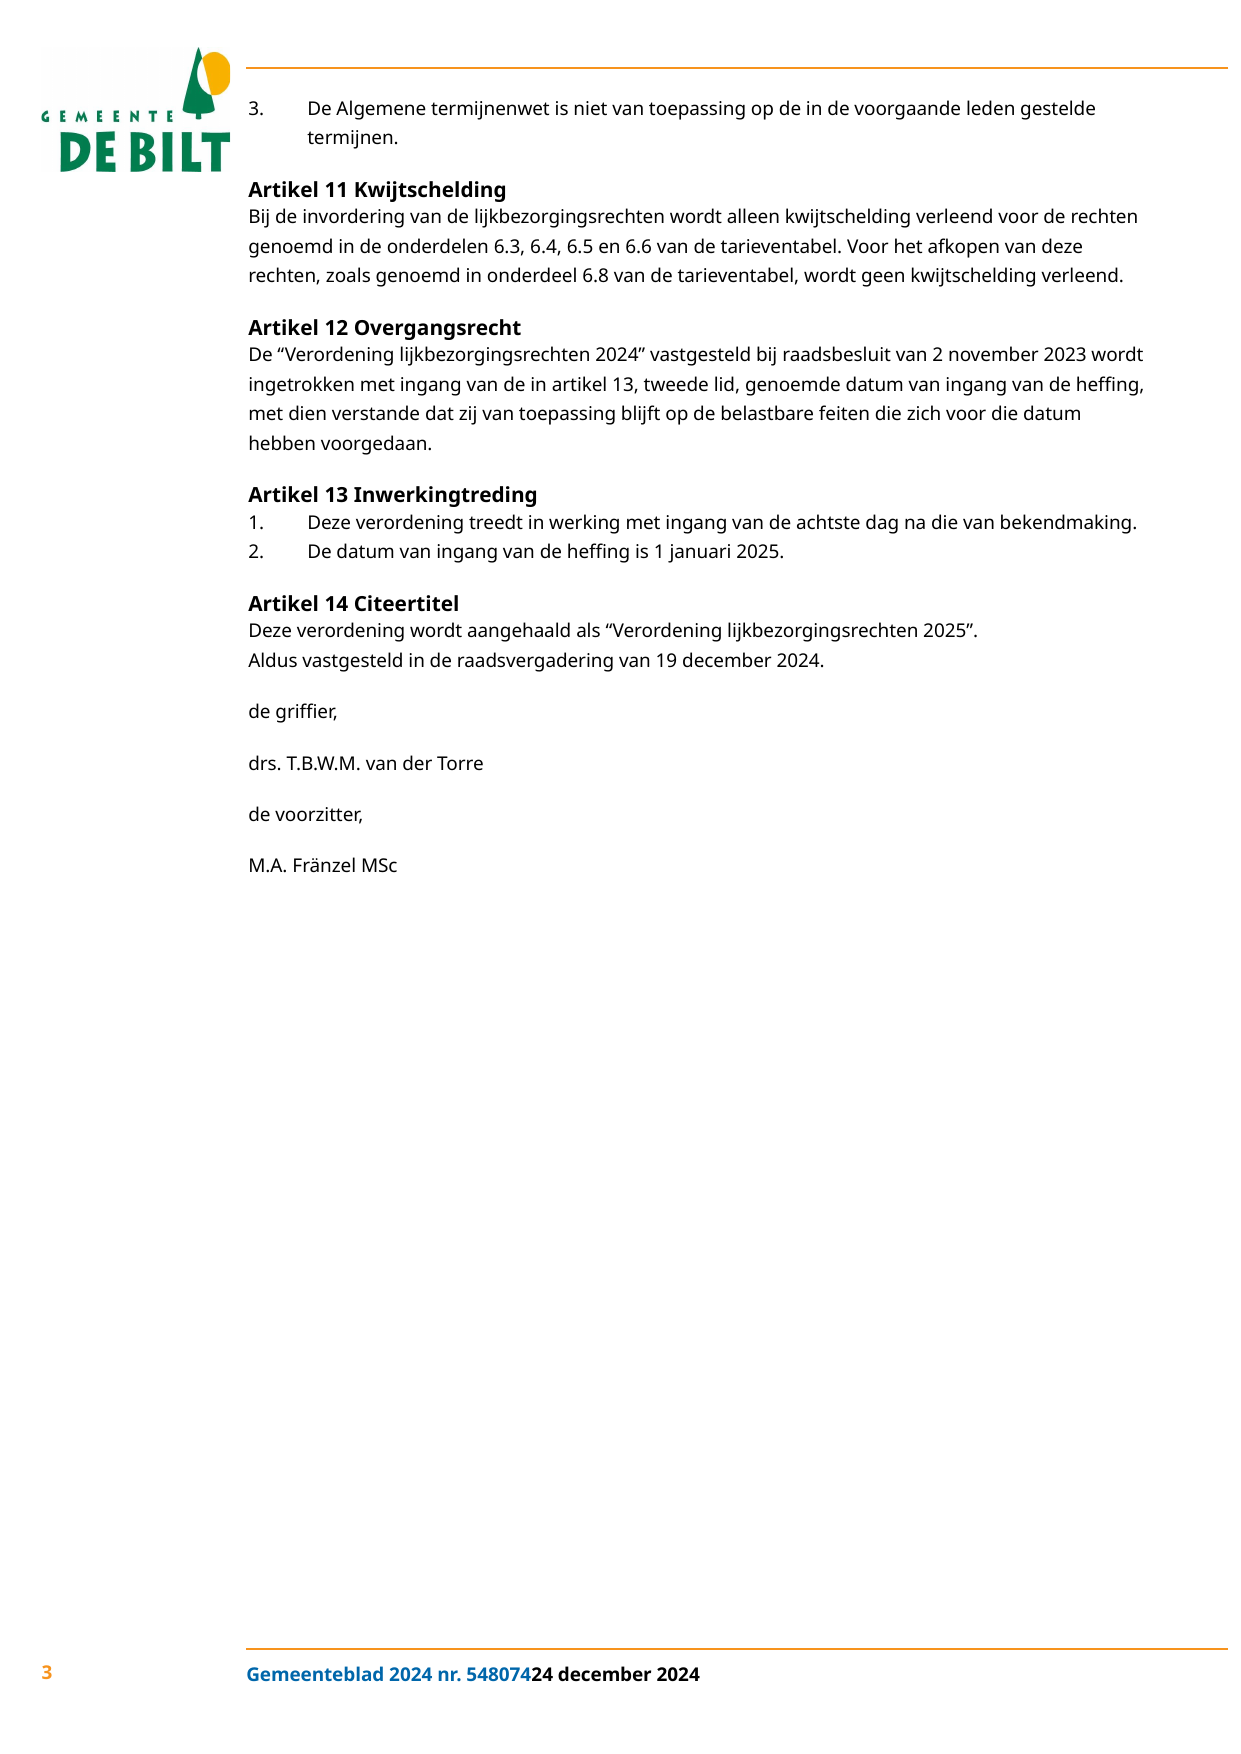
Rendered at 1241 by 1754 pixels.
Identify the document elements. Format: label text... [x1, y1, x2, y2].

text Artikel 12 Overgangsrecht [248, 313, 1152, 341]
list Deze verordening treedt in werking met ingang van de achtste dag na die van bekendmaking. [248, 509, 1152, 534]
list De datum van ingang van de heffing is 1 januari 2025. [248, 538, 1152, 564]
text Artikel 11 Kwijtschelding [248, 175, 1152, 203]
text Deze verordening wordt aangehaald als “Verordening lijkbezorgingsrechten 2025”. [248, 617, 1152, 643]
text drs. T.B.W.M. van der Torre [248, 750, 1152, 776]
picture [41, 47, 231, 172]
text M.A. Fränzel MSc [248, 853, 1152, 878]
text Artikel 14 Citeertitel [248, 589, 1152, 617]
text Bij de invordering van de lijkbezorgingsrechten wordt alleen kwijtschelding verleend voor de rechten genoemd in de onderdelen 6.3, 6.4, 6.5 en 6.6 van de tarieventabel. Voor het afkopen van deze rechten, zoals genoemd in onderdeel 6.8 van de tarieventabel, wordt geen kwijtschelding verleend. [248, 203, 1152, 288]
text De “Verordening lijkbezorgingsrechten 2024” vastgesteld bij raadsbesluit van 2 november 2023 wordt ingetrokken met ingang van de in artikel 13, tweede lid, genoemde datum van ingang van de heffing, met dien verstande dat zij van toepassing blijft op de belastbare feiten die zich voor die datum hebben voorgedaan. [248, 341, 1152, 456]
text de voorzitter, [248, 801, 1152, 827]
text Artikel 13 Inwerkingtreding [248, 480, 1152, 509]
list De Algemene termijnenwet is niet van toepassing op de in de voorgaande leden gestelde termijnen. [248, 95, 1152, 150]
text Aldus vastgesteld in de raadsvergadering van 19 december 2024. [248, 647, 1152, 673]
text de griffier, [248, 698, 1152, 724]
